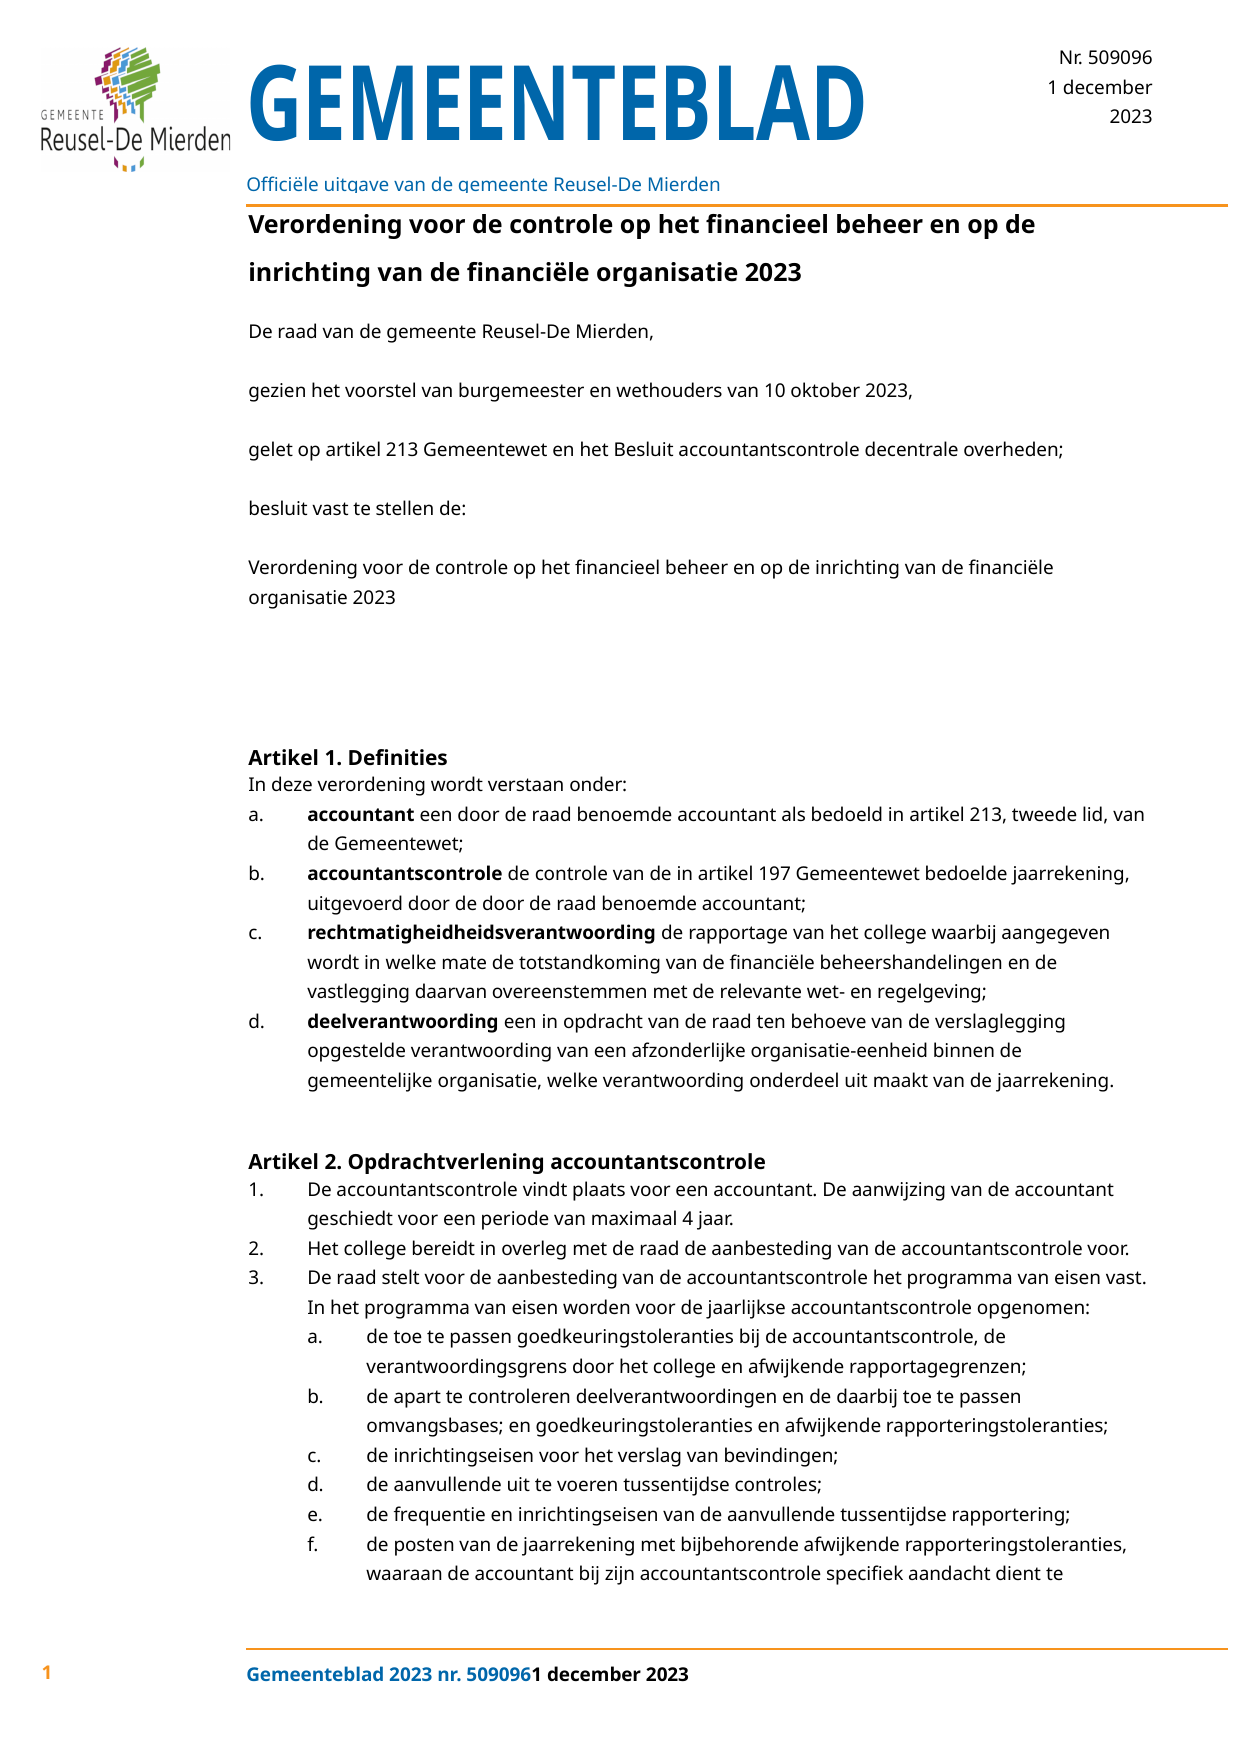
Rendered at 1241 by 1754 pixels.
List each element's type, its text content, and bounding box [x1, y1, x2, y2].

list accountantscontrole de controle van de in artikel 197 Gemeentewet bedoelde jaarrekening, uitgevoerd door de door de raad benoemde accountant; [248, 860, 1152, 916]
list De accountantscontrole vindt plaats voor een accountant. De aanwijzing van de accountant geschiedt voor een periode van maximaal 4 jaar. [248, 1176, 1152, 1231]
text In deze verordening wordt verstaan onder: [248, 771, 1152, 797]
list de inrichtingseisen voor het verslag van bevindingen; [307, 1442, 1152, 1468]
text Artikel 1. Definities [248, 743, 1152, 771]
list deelverantwoording een in opdracht van de raad ten behoeve van de verslaglegging opgestelde verantwoording van een afzonderlijke organisatie-eenheid binnen de gemeentelijke organisatie, welke verantwoording onderdeel uit maakt van de jaarrekening. [248, 1008, 1152, 1093]
text besluit vast te stellen de: [248, 495, 1152, 521]
list de toe te passen goedkeuringstoleranties bij de accountantscontrole, de verantwoordingsgrens door het college en afwijkende rapportagegrenzen; [307, 1324, 1152, 1379]
text Verordening voor de controle op het financieel beheer en op de inrichting van de financiële organisatie 2023 [248, 554, 1152, 610]
list rechtmatigheidheidsverantwoording de rapportage van het college waarbij aangegeven wordt in welke mate de totstandkoming van de financiële beheershandelingen en de vastlegging daarvan overeenstemmen met de relevante wet- en regelgeving; [248, 919, 1152, 1004]
list de aanvullende uit te voeren tussentijdse controles; [307, 1472, 1152, 1497]
list de posten van de jaarrekening met bijbehorende afwijkende rapporteringstoleranties, waaraan de accountant bij zijn accountantscontrole specifiek aandacht dient te [307, 1531, 1152, 1586]
text Artikel 2. Opdrachtverlening accountantscontrole [248, 1147, 1152, 1176]
list de frequentie en inrichtingseisen van de aanvullende tussentijdse rapportering; [307, 1501, 1152, 1527]
picture [41, 47, 231, 172]
text De raad van de gemeente Reusel-De Mierden, [248, 318, 1152, 344]
text gezien het voorstel van burgemeester en wethouders van 10 oktober 2023, [248, 377, 1152, 403]
list De raad stelt voor de aanbesteding van de accountantscontrole het programma van eisen vast. In het programma van eisen worden voor de jaarlijkse accountantscontrole opgenomen: [248, 1264, 1152, 1320]
list Het college bereidt in overleg met de raad de aanbesteding van de accountantscontrole voor. [248, 1235, 1152, 1261]
text Verordening voor de controle op het financieel beheer en op de inrichting van de financiële organisatie 2023 [248, 207, 1152, 288]
text gelet op artikel 213 Gemeentewet en het Besluit accountantscontrole decentrale overheden; [248, 436, 1152, 462]
list accountant een door de raad benoemde accountant als bedoeld in artikel 213, tweede lid, van de Gemeentewet; [248, 801, 1152, 856]
list de apart te controleren deelverantwoordingen en de daarbij toe te passen omvangsbases; en goedkeuringstoleranties en afwijkende rapporteringstoleranties; [307, 1383, 1152, 1438]
